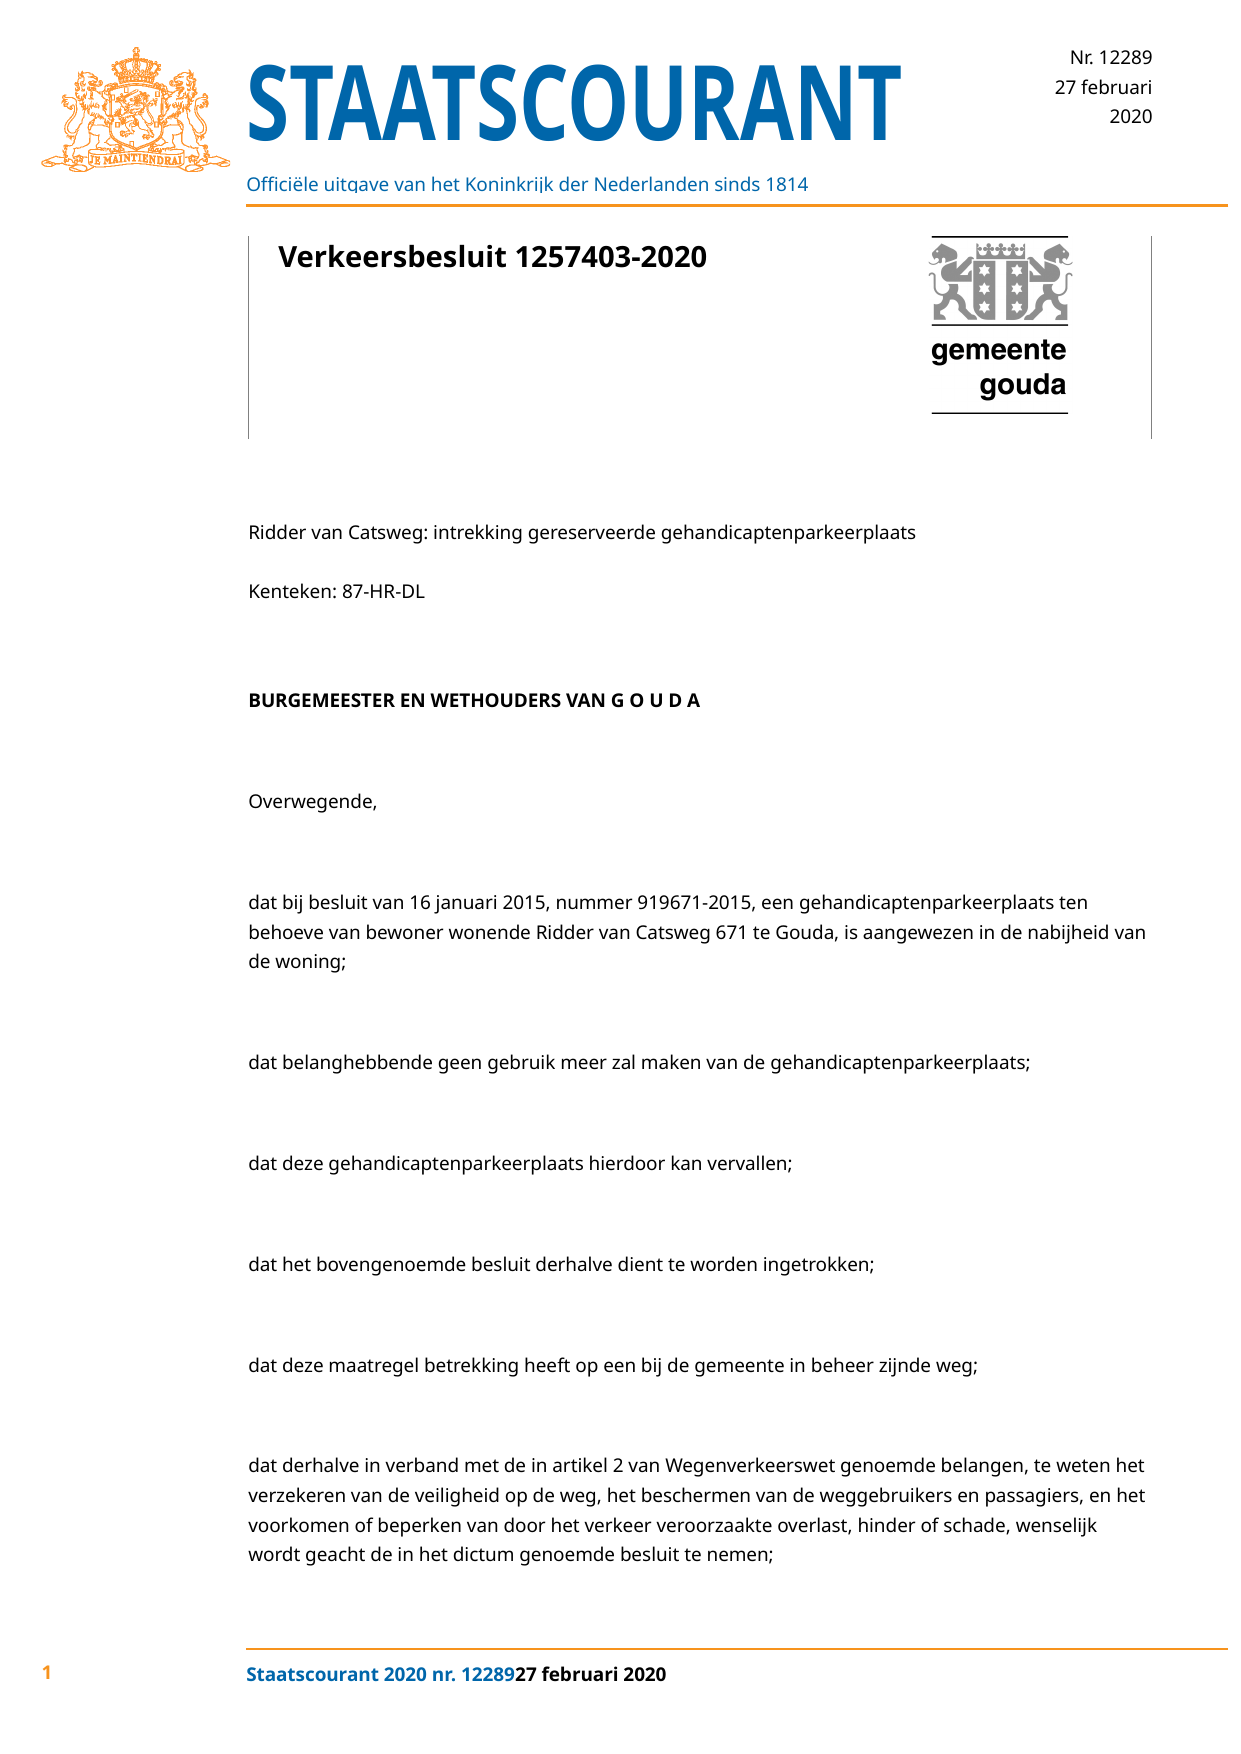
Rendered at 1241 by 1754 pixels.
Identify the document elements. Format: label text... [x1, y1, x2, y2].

table_header [850, 414, 1151, 439]
table_header Verkeersbesluit 1257403-2020 [249, 236, 850, 439]
text dat derhalve in verband met de in artikel 2 van Wegenverkeerswet genoemde belangen, te weten het verzekeren van de veiligheid op de weg, het beschermen van de weggebruikers en passagiers, en het voorkomen of beperken van door het verkeer veroorzaakte overlast, hinder of schade, wenselijk wordt geacht de in het dictum genoemde besluit te nemen; [248, 1453, 1152, 1567]
table_header [850, 236, 928, 413]
text BURGEMEESTER EN WETHOUDERS VAN G O U D A [248, 688, 1152, 713]
text Kenteken: 87-HR-DL [248, 578, 1152, 604]
text dat het bovengenoemde besluit derhalve dient te worden ingetrokken; [248, 1251, 1152, 1277]
text dat deze gehandicaptenparkeerplaats hierdoor kan vervallen; [248, 1150, 1152, 1176]
picture [41, 47, 231, 172]
picture [928, 236, 1073, 414]
table_header [1073, 236, 1151, 413]
text Ridder van Catsweg: intrekking gereserveerde gehandicaptenparkeerplaats [248, 519, 1152, 545]
text dat belanghebbende geen gebruik meer zal maken van de gehandicaptenparkeerplaats; [248, 1049, 1152, 1075]
text Overwegende, [248, 788, 1152, 814]
text dat deze maatregel betrekking heeft op een bij de gemeente in beheer zijnde weg; [248, 1352, 1152, 1378]
text dat bij besluit van 16 januari 2015, nummer 919671-2015, een gehandicaptenparkeerplaats ten behoeve van bewoner wonende Ridder van Catsweg 671 te Gouda, is aangewezen in de nabijheid van de woning; [248, 889, 1152, 974]
